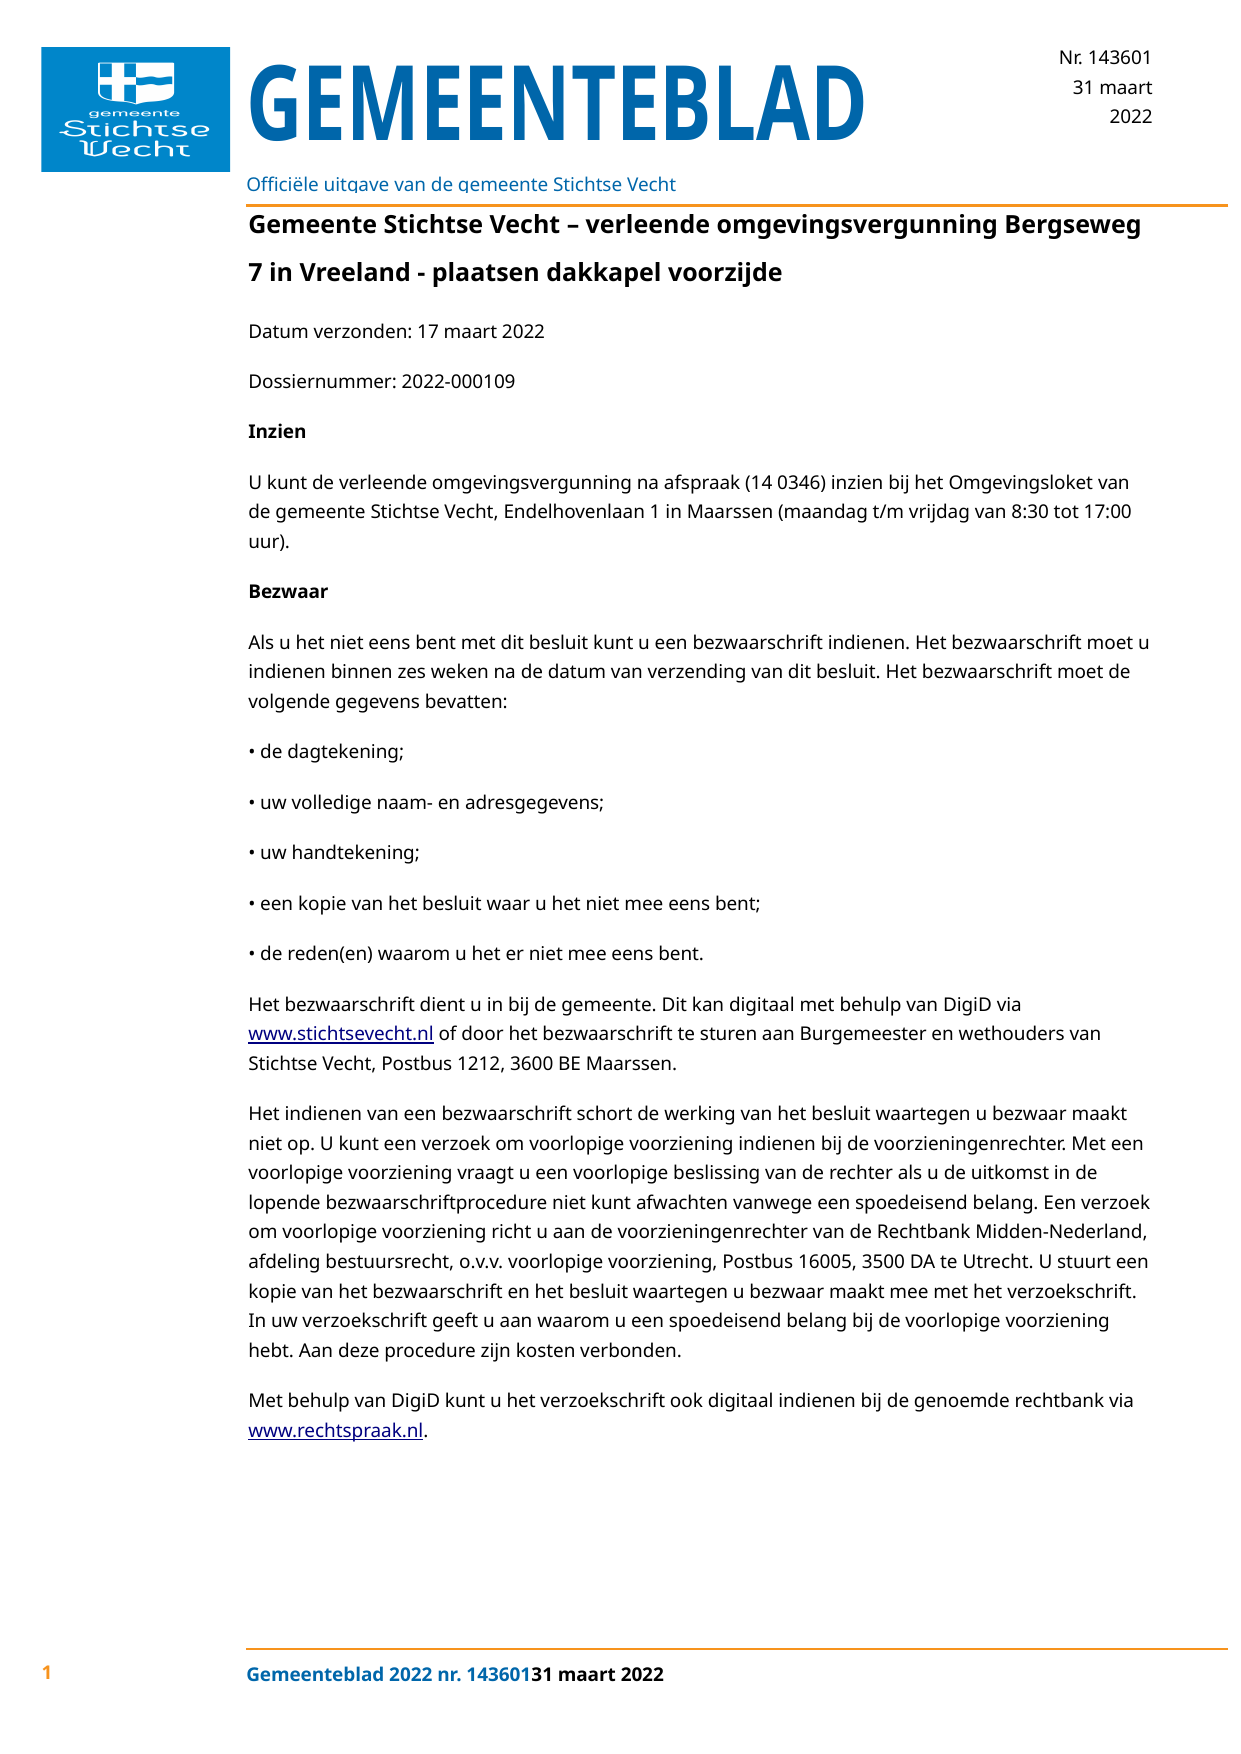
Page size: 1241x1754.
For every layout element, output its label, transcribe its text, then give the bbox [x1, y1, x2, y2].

text Gemeente Stichtse Vecht – verleende omgevingsvergunning Bergseweg 7 in Vreeland - plaatsen dakkapel voorzijde [248, 207, 1152, 288]
text Als u het niet eens bent met dit besluit kunt u een bezwaarschrift indienen. Het bezwaarschrift moet u indienen binnen zes weken na de datum van verzending van dit besluit. Het bezwaarschrift moet de volgende gegevens bevatten: [248, 629, 1152, 714]
text Datum verzonden: 17 maart 2022 [248, 318, 1152, 344]
text Met behulp van DigiD kunt u het verzoekschrift ook digitaal indienen bij de genoemde rechtbank via www.rechtspraak.nl. [248, 1387, 1152, 1443]
text • uw volledige naam- en adresgegevens; [248, 789, 1152, 815]
text • de dagtekening; [248, 739, 1152, 764]
text • een kopie van het besluit waar u het niet mee eens bent; [248, 890, 1152, 916]
text • de reden(en) waarom u het er niet mee eens bent. [248, 940, 1152, 966]
picture [137, 63, 174, 103]
text Dossiernummer: 2022-000109 [248, 368, 1152, 394]
picture [99, 63, 135, 101]
text Bezwaar [248, 579, 1152, 604]
text U kunt de verleende omgevingsvergunning na afspraak (14 0346) inzien bij het Omgevingsloket van de gemeente Stichtse Vecht, Endelhovenlaan 1 in Maarssen (maandag t/m vrijdag van 8:30 tot 17:00 uur). [248, 469, 1152, 554]
text Het indienen van een bezwaarschrift schort de werking van het besluit waartegen u bezwaar maakt niet op. U kunt een verzoek om voorlopige voorziening indienen bij de voorzieningenrechter. Met een voorlopige voorziening vraagt u een voorlopige beslissing van de rechter als u de uitkomst in de lopende bezwaarschriftprocedure niet kunt afwachten vanwege een spoedeisend belang. Een verzoek om voorlopige voorziening richt u aan de voorzieningenrechter van de Rechtbank Midden-Nederland, afdeling bestuursrecht, o.v.v. voorlopige voorziening, Postbus 16005, 3500 DA te Utrecht. U stuurt een kopie van het bezwaarschrift en het besluit waartegen u bezwaar maakt mee met het verzoekschrift. In uw verzoekschrift geeft u aan waarom u een spoedeisend belang bij de voorlopige voorziening hebt. Aan deze procedure zijn kosten verbonden. [248, 1100, 1152, 1363]
text Het bezwaarschrift dient u in bij de gemeente. Dit kan digitaal met behulp van DigiD via www.stichtsevecht.nl of door het bezwaarschrift te sturen aan Burgemeester en wethouders van Stichtse Vecht, Postbus 1212, 3600 BE Maarssen. [248, 991, 1152, 1076]
text Inzien [248, 419, 1152, 444]
text • uw handtekening; [248, 839, 1152, 865]
